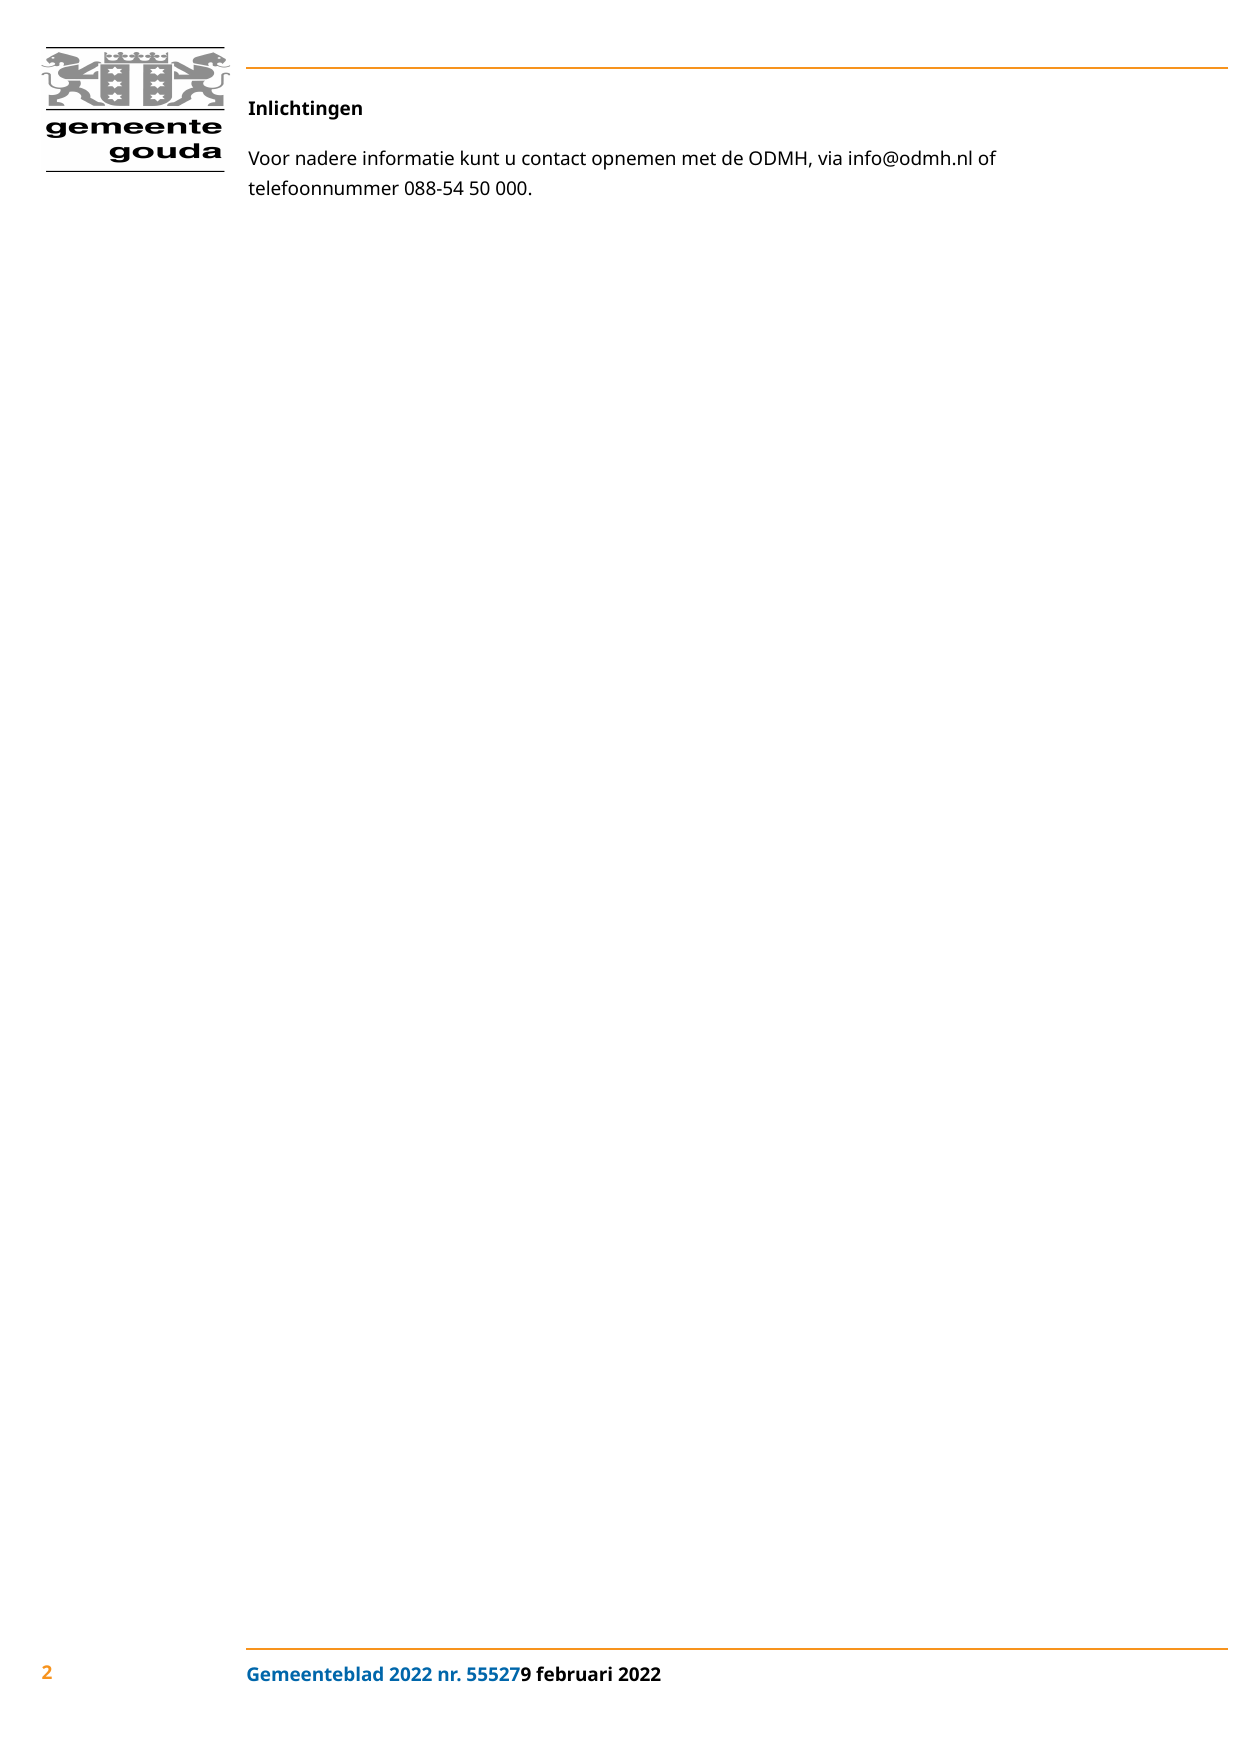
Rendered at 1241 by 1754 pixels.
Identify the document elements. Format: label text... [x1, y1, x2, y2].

picture [41, 47, 231, 172]
text Inlichtingen [248, 95, 1152, 121]
text Voor nadere informatie kunt u contact opnemen met de ODMH, via info@odmh.nl of telefoonnummer 088-54 50 000. [248, 145, 1152, 201]
